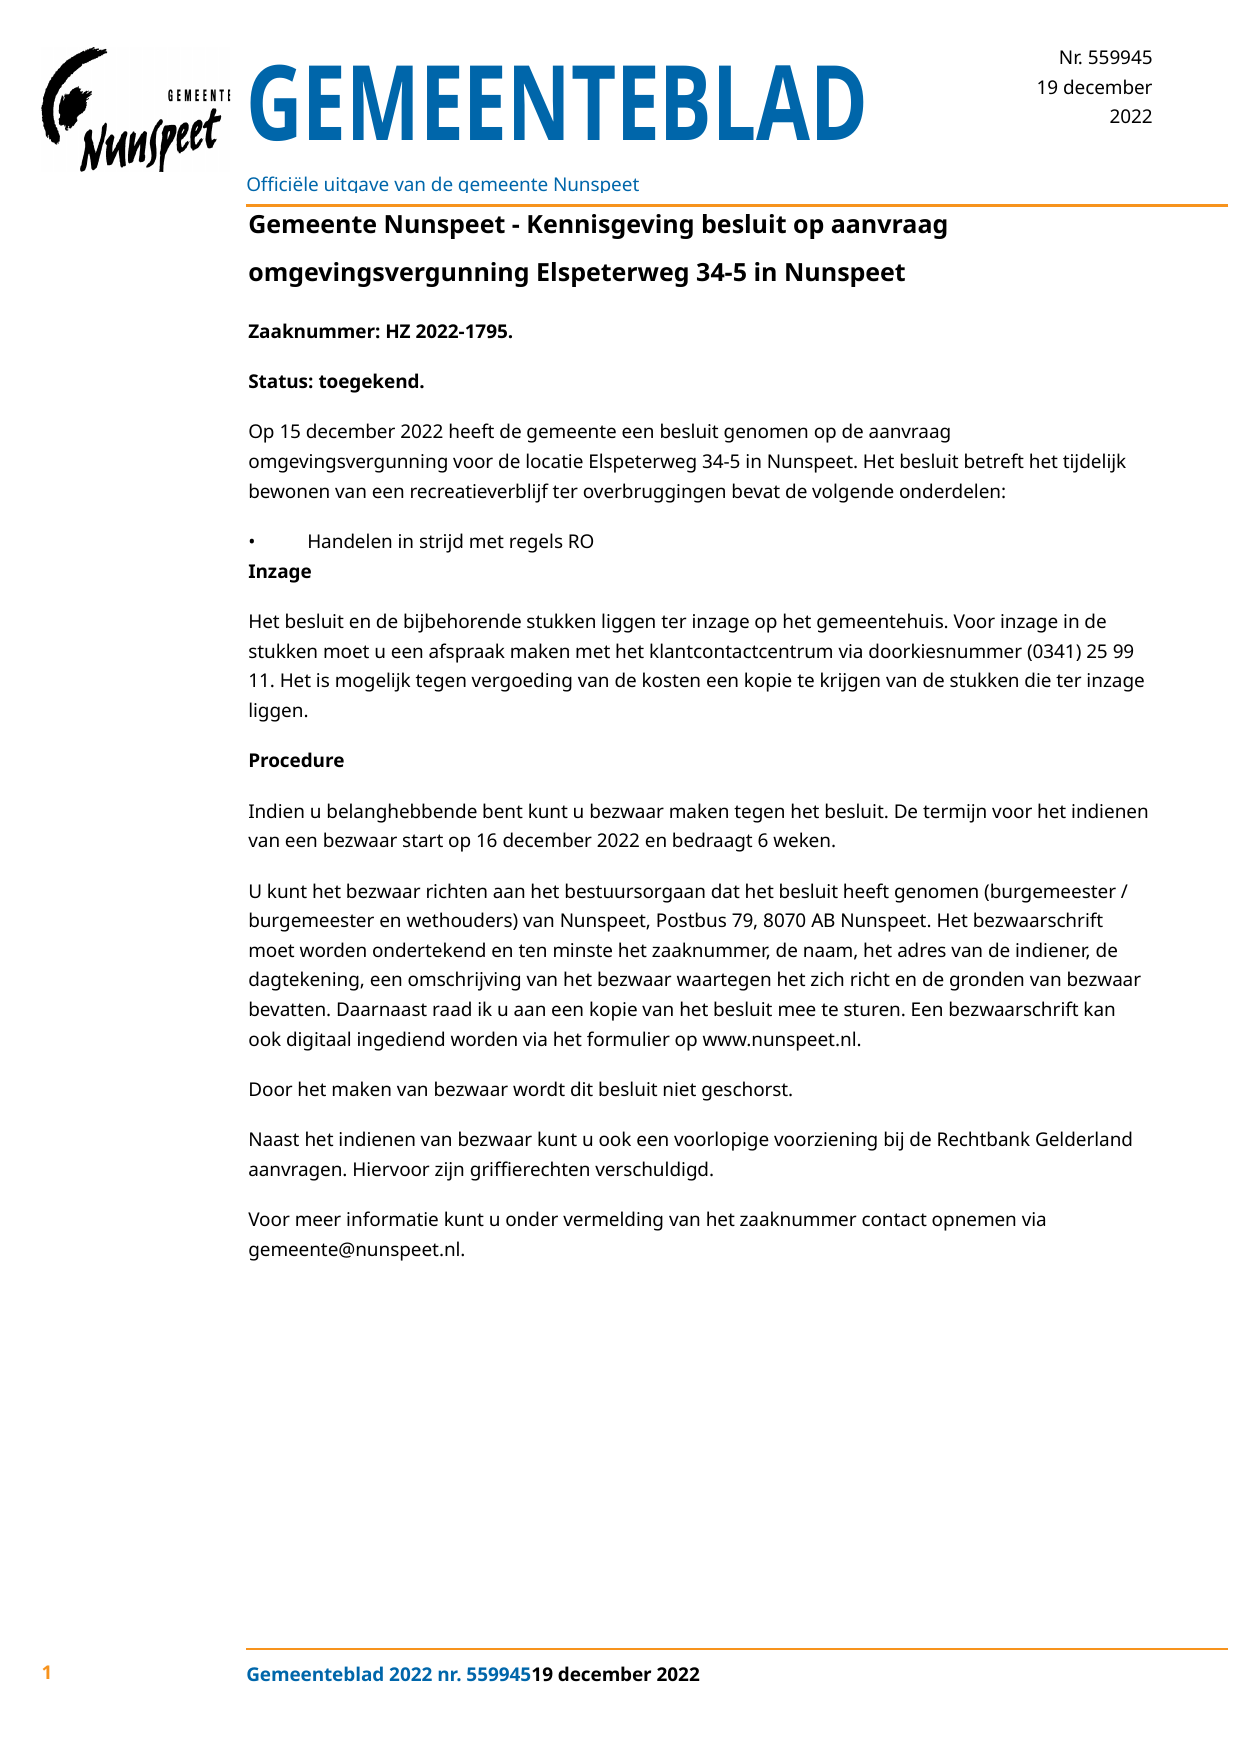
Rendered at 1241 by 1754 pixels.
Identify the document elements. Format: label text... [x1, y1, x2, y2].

text Inzage [248, 558, 1152, 584]
text Het besluit en de bijbehorende stukken liggen ter inzage op het gemeentehuis. Voor inzage in de stukken moet u een afspraak maken met het klantcontactcentrum via doorkiesnummer (0341) 25 99 11. Het is mogelijk tegen vergoeding van de kosten een kopie te krijgen van de stukken die ter inzage liggen. [248, 608, 1152, 723]
text Door het maken van bezwaar wordt dit besluit niet geschorst. [248, 1076, 1152, 1102]
text Naast het indienen van bezwaar kunt u ook een voorlopige voorziening bij de Rechtbank Gelderland aanvragen. Hiervoor zijn griffierechten verschuldigd. [248, 1127, 1152, 1182]
text Procedure [248, 747, 1152, 773]
text Zaaknummer: HZ 2022-1795. [248, 318, 1152, 344]
text Voor meer informatie kunt u onder vermelding van het zaaknummer contact opnemen via gemeente@nunspeet.nl. [248, 1207, 1152, 1262]
text Gemeente Nunspeet - Kennisgeving besluit op aanvraag omgevingsvergunning Elspeterweg 34-5 in Nunspeet [248, 207, 1152, 288]
text Op 15 december 2022 heeft de gemeente een besluit genomen op de aanvraag omgevingsvergunning voor de locatie Elspeterweg 34-5 in Nunspeet. Het besluit betreft het tijdelijk bewonen van een recreatieverblijf ter overbruggingen bevat de volgende onderdelen: [248, 419, 1152, 504]
list Handelen in strijd met regels RO [248, 528, 1152, 554]
picture [41, 47, 231, 172]
text U kunt het bezwaar richten aan het bestuursorgaan dat het besluit heeft genomen (burgemeester / burgemeester en wethouders) van Nunspeet, Postbus 79, 8070 AB Nunspeet. Het bezwaarschrift moet worden ondertekend en ten minste het zaaknummer, de naam, het adres van de indiener, de dagtekening, een omschrijving van het bezwaar waartegen het zich richt en de gronden van bezwaar bevatten. Daarnaast raad ik u aan een kopie van het besluit mee te sturen. Een bezwaarschrift kan ook digitaal ingediend worden via het formulier op www.nunspeet.nl. [248, 878, 1152, 1052]
text Status: toegekend. [248, 368, 1152, 394]
text Indien u belanghebbende bent kunt u bezwaar maken tegen het besluit. De termijn voor het indienen van een bezwaar start op 16 december 2022 en bedraagt 6 weken. [248, 798, 1152, 853]
